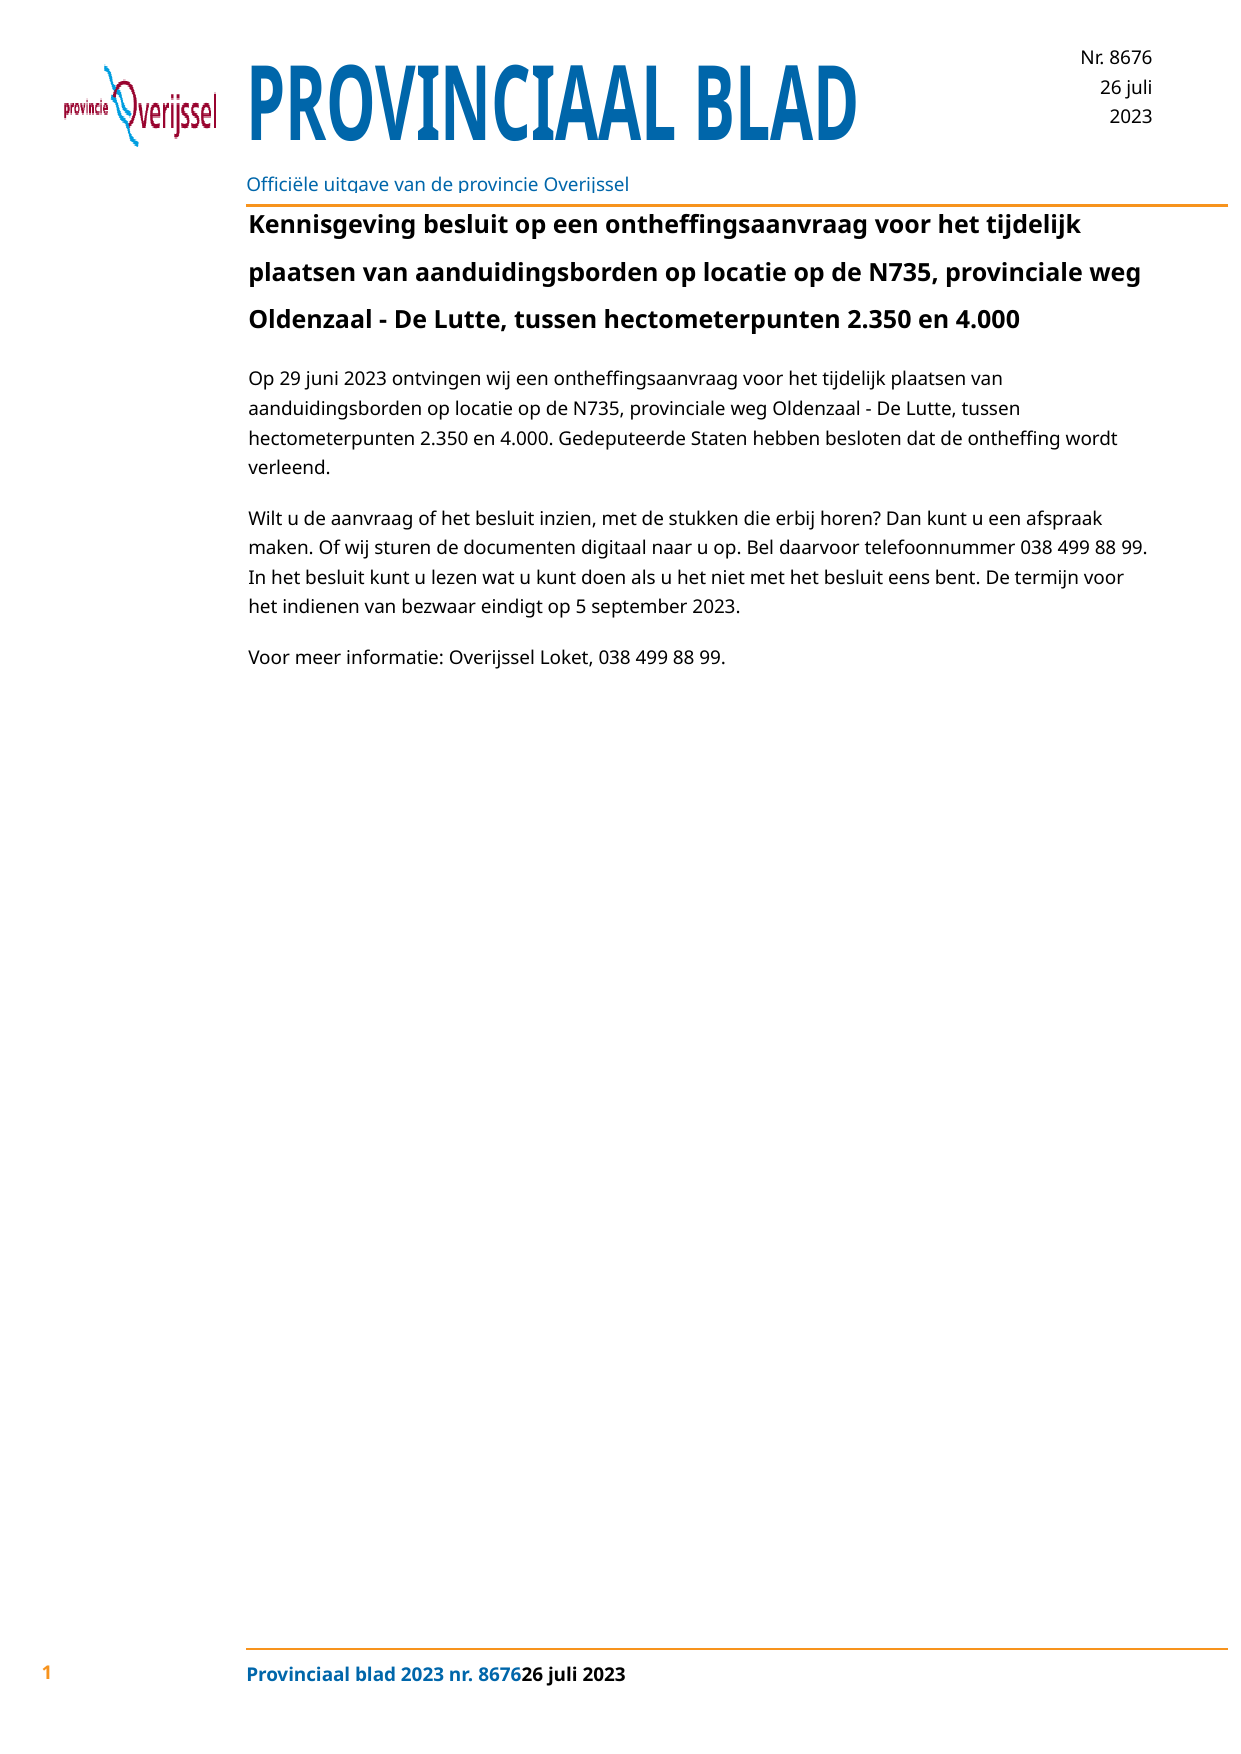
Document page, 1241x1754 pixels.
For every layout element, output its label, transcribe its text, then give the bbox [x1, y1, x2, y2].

text Op 29 juni 2023 ontvingen wij een ontheffingsaanvraag voor het tijdelijk plaatsen van aanduidingsborden op locatie op de N735, provinciale weg Oldenzaal - De Lutte, tussen hectometerpunten 2.350 en 4.000. Gedeputeerde Staten hebben besloten dat de ontheffing wordt verleend. [248, 366, 1152, 480]
text Voor meer informatie: Overijssel Loket, 038 499 88 99. [248, 644, 1152, 669]
picture [41, 47, 231, 172]
text Wilt u de aanvraag of het besluit inzien, met de stukken die erbij horen? Dan kunt u een afspraak maken. Of wij sturen de documenten digitaal naar u op. Bel daarvoor telefoonnummer 038 499 88 99. In het besluit kunt u lezen wat u kunt doen als u het niet met het besluit eens bent. De termijn voor het indienen van bezwaar eindigt op 5 september 2023. [248, 505, 1152, 619]
text Kennisgeving besluit op een ontheffingsaanvraag voor het tijdelijk plaatsen van aanduidingsborden op locatie op de N735, provinciale weg Oldenzaal - De Lutte, tussen hectometerpunten 2.350 en 4.000 [248, 207, 1152, 336]
